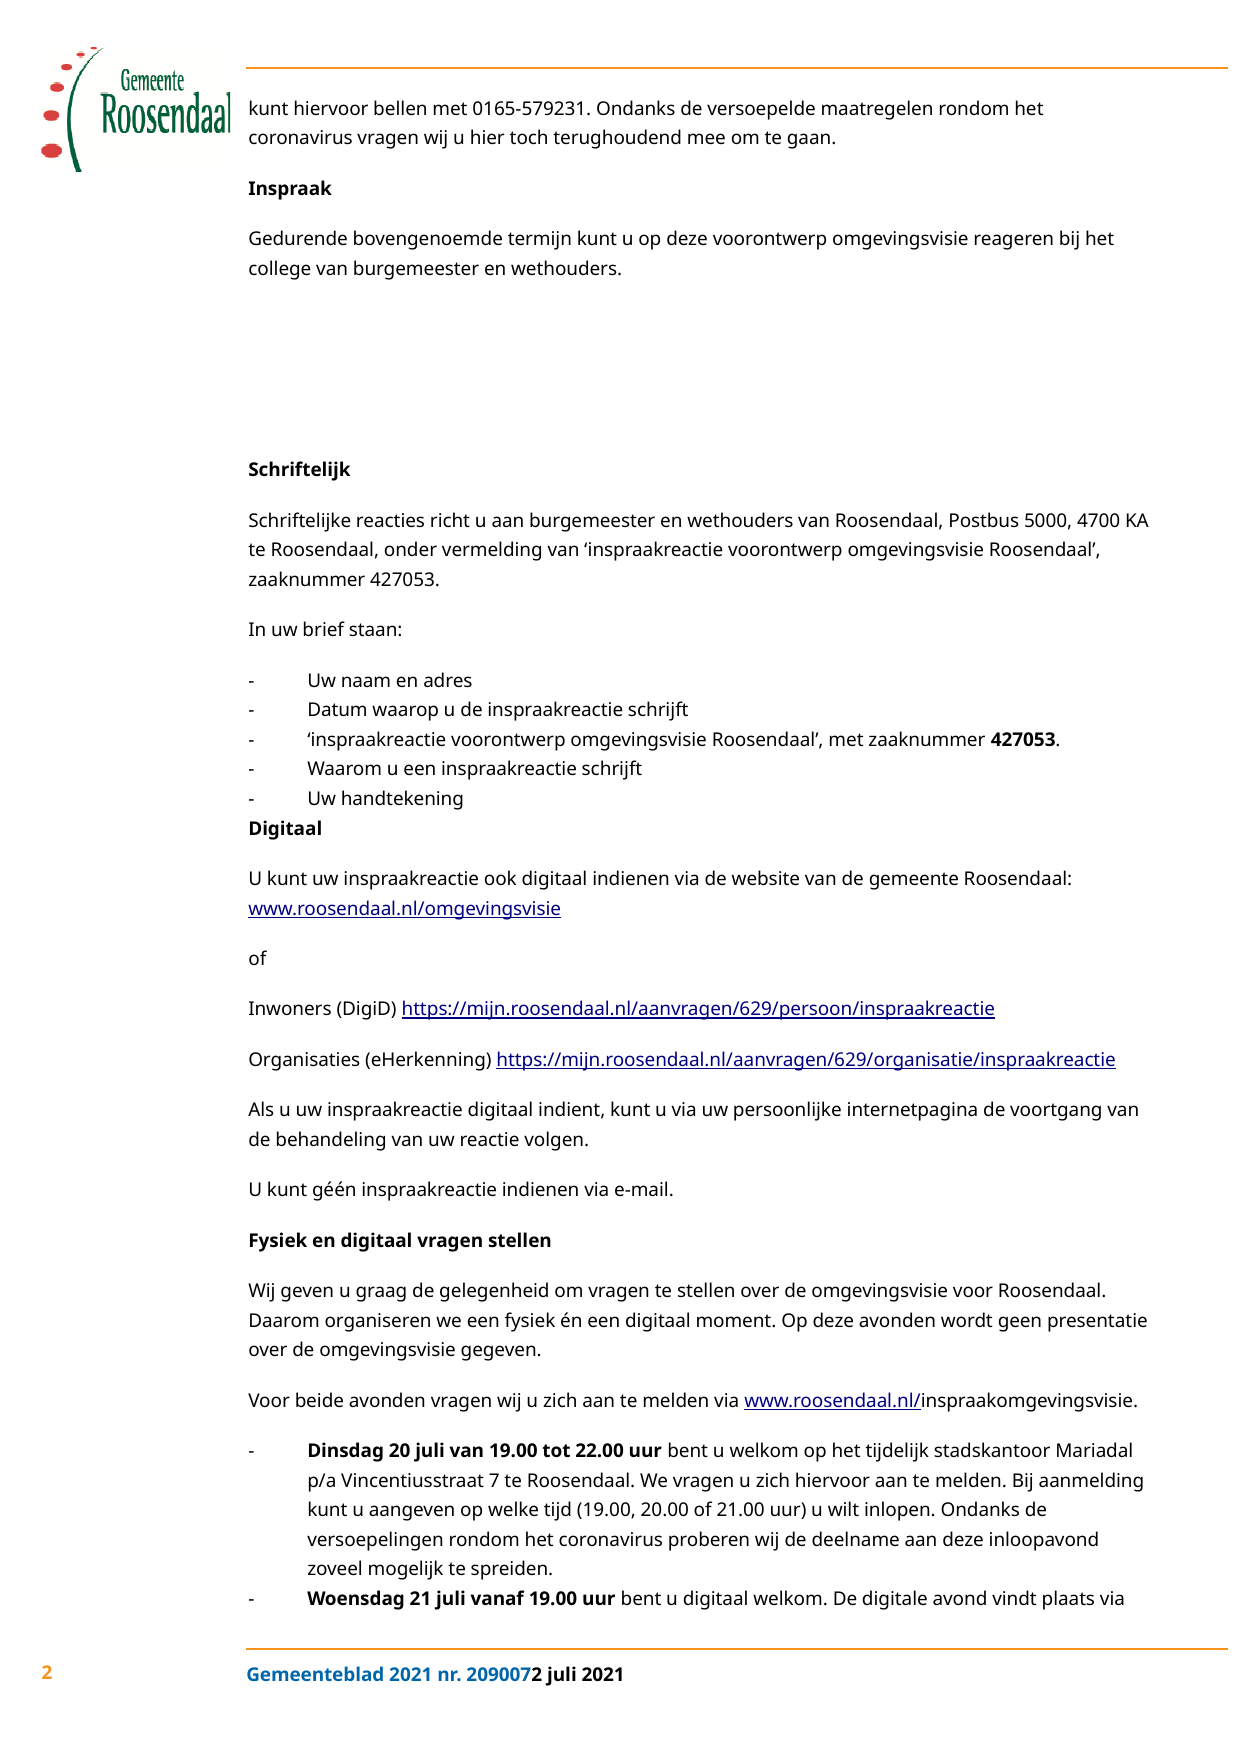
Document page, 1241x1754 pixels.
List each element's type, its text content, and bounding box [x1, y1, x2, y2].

list Woensdag 21 juli vanaf 19.00 uur bent u digitaal welkom. De digitale avond vindt plaats via [248, 1585, 1152, 1611]
text Voor beide avonden vragen wij u zich aan te melden via www.roosendaal.nl/inspraakomgevingsvisie. [248, 1387, 1152, 1413]
list Dinsdag 20 juli van 19.00 tot 22.00 uur bent u welkom op het tijdelijk stadskantoor Mariadal p/a Vincentiusstraat 7 te Roosendaal. We vragen u zich hiervoor aan te melden. Bij aanmelding kunt u aangeven op welke tijd (19.00, 20.00 of 21.00 uur) u wilt inlopen. Ondanks de versoepelingen rondom het coronavirus proberen wij de deelname aan deze inloopavond zoveel mogelijk te spreiden. [248, 1437, 1152, 1581]
text U kunt géén inspraakreactie indienen via e-mail. [248, 1176, 1152, 1202]
text Organisaties (eHerkenning) https://mijn.roosendaal.nl/aanvragen/629/organisatie/inspraakreactie [248, 1046, 1152, 1072]
text kunt hiervoor bellen met 0165-579231. Ondanks de versoepelde maatregelen rondom het coronavirus vragen wij u hier toch terughoudend mee om te gaan. [248, 95, 1152, 150]
text Gedurende bovengenoemde termijn kunt u op deze voorontwerp omgevingsvisie reageren bij het college van burgemeester en wethouders. [248, 225, 1152, 281]
text Wij geven u graag de gelegenheid om vragen te stellen over de omgevingsvisie voor Roosendaal. Daarom organiseren we een fysiek én een digitaal moment. Op deze avonden wordt geen presentatie over de omgevingsvisie gegeven. [248, 1277, 1152, 1362]
text Fysiek en digitaal vragen stellen [248, 1227, 1152, 1253]
text In uw brief staan: [248, 616, 1152, 642]
picture [41, 47, 231, 172]
text Inspraak [248, 175, 1152, 201]
list Uw naam en adres [248, 667, 1152, 693]
list Datum waarop u de inspraakreactie schrijft [248, 696, 1152, 722]
text Schriftelijk [248, 456, 1152, 482]
text Schriftelijke reacties richt u aan burgemeester en wethouders van Roosendaal, Postbus 5000, 4700 KA te Roosendaal, onder vermelding van ‘inspraakreactie voorontwerp omgevingsvisie Roosendaal’, zaaknummer 427053. [248, 507, 1152, 592]
text of [248, 945, 1152, 971]
text Als u uw inspraakreactie digitaal indient, kunt u via uw persoonlijke internetpagina de voortgang van de behandeling van uw reactie volgen. [248, 1096, 1152, 1152]
text U kunt uw inspraakreactie ook digitaal indienen via de website van de gemeente Roosendaal: www.roosendaal.nl/omgevingsvisie [248, 865, 1152, 921]
list Uw handtekening [248, 785, 1152, 811]
list Waarom u een inspraakreactie schrijft [248, 756, 1152, 781]
text Digitaal [248, 815, 1152, 841]
list ‘inspraakreactie voorontwerp omgevingsvisie Roosendaal’, met zaaknummer 427053. [248, 726, 1152, 752]
text Inwoners (DigiD) https://mijn.roosendaal.nl/aanvragen/629/persoon/inspraakreactie [248, 996, 1152, 1021]
